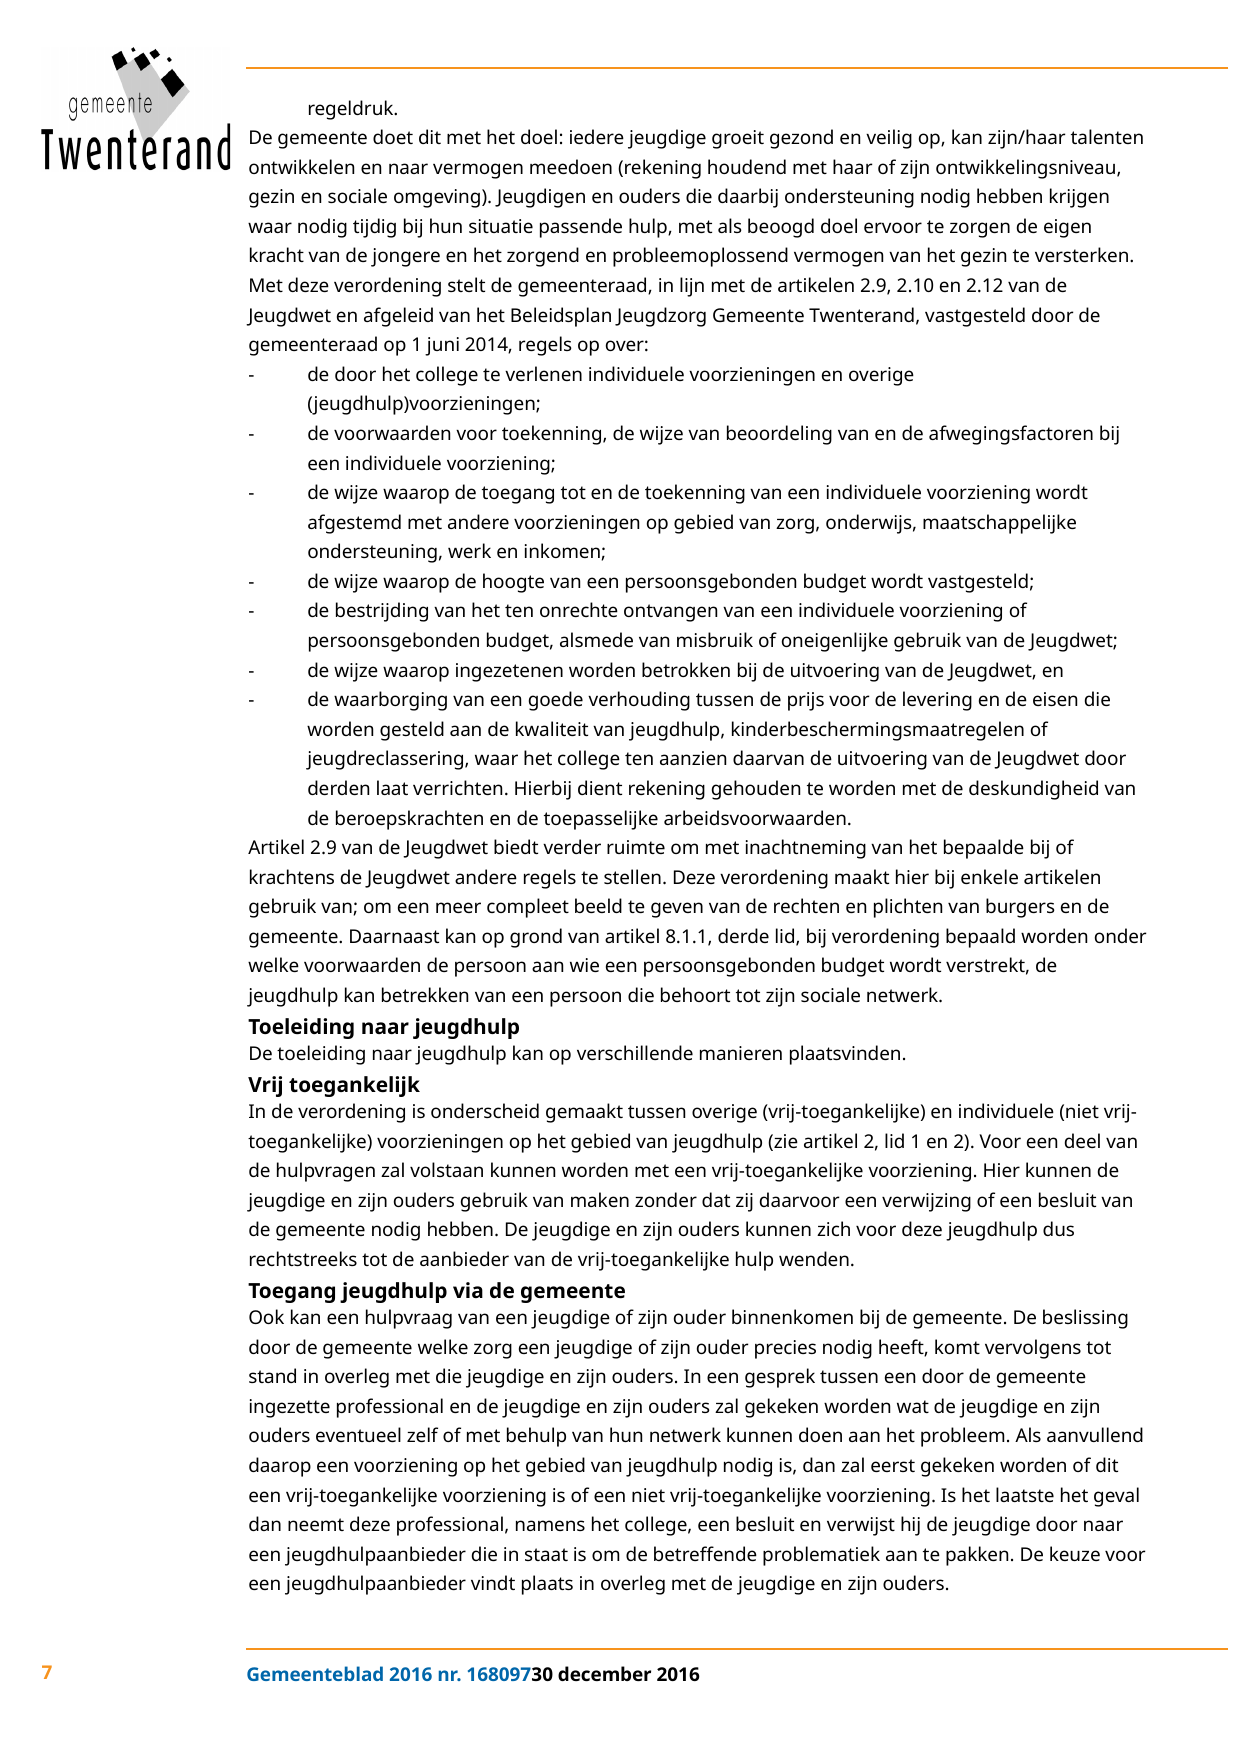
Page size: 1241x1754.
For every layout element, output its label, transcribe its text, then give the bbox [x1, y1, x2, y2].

text Jeugdwet en afgeleid van het Beleidsplan Jeugdzorg Gemeente Twenterand, vastgesteld door de gemeenteraad op 1 juni 2014, regels op over: [248, 302, 1152, 357]
text Artikel 2.9 van de Jeugdwet biedt verder ruimte om met inachtneming van het bepaalde bij of krachtens de Jeugdwet andere regels te stellen. Deze verordening maakt hier bij enkele artikelen gebruik van; om een meer compleet beeld te geven van de rechten en plichten van burgers en de gemeente. Daarnaast kan op grond van artikel 8.1.1, derde lid, bij verordening bepaald worden onder welke voorwaarden de persoon aan wie een persoonsgebonden budget wordt verstrekt, de jeugdhulp kan betrekken van een persoon die behoort tot zijn sociale netwerk. [248, 834, 1152, 1008]
list de wijze waarop ingezetenen worden betrokken bij de uitvoering van de Jeugdwet, en [248, 657, 1152, 683]
text Met deze verordening stelt de gemeenteraad, in lijn met de artikelen 2.9, 2.10 en 2.12 van de [248, 272, 1152, 298]
text Vrij toegankelijk [248, 1070, 1152, 1098]
text De toeleiding naar jeugdhulp kan op verschillende manieren plaatsvinden. [248, 1040, 1152, 1066]
text In de verordening is onderscheid gemaakt tussen overige (vrij-toegankelijke) en individuele (niet vrij-toegankelijke) voorzieningen op het gebied van jeugdhulp (zie artikel 2, lid 1 en 2). Voor een deel van de hulpvragen zal volstaan kunnen worden met een vrij-toegankelijke voorziening. Hier kunnen de jeugdige en zijn ouders gebruik van maken zonder dat zij daarvoor een verwijzing of een besluit van de gemeente nodig hebben. De jeugdige en zijn ouders kunnen zich voor deze jeugdhulp dus rechtstreeks tot de aanbieder van de vrij-toegankelijke hulp wenden. [248, 1098, 1152, 1272]
list de voorwaarden voor toekenning, de wijze van beoordeling van en de afwegingsfactoren bij een individuele voorziening; [248, 420, 1152, 476]
list de bestrijding van het ten onrechte ontvangen van een individuele voorziening of persoonsgebonden budget, alsmede van misbruik of oneigenlijke gebruik van de Jeugdwet; [248, 598, 1152, 653]
text Toeleiding naar jeugdhulp [248, 1012, 1152, 1040]
text Toegang jeugdhulp via de gemeente [248, 1276, 1152, 1304]
list de wijze waarop de hoogte van een persoonsgebonden budget wordt vastgesteld; [248, 568, 1152, 594]
text Ook kan een hulpvraag van een jeugdige of zijn ouder binnenkomen bij de gemeente. De beslissing door de gemeente welke zorg een jeugdige of zijn ouder precies nodig heeft, komt vervolgens tot stand in overleg met die jeugdige en zijn ouders. In een gesprek tussen een door de gemeente ingezette professional en de jeugdige en zijn ouders zal gekeken worden wat de jeugdige en zijn ouders eventueel zelf of met behulp van hun netwerk kunnen doen aan het probleem. Als aanvullend daarop een voorziening op het gebied van jeugdhulp nodig is, dan zal eerst gekeken worden of dit een vrij-toegankelijke voorziening is of een niet vrij-toegankelijke voorziening. Is het laatste het geval dan neemt deze professional, namens het college, een besluit en verwijst hij de jeugdige door naar een jeugdhulpaanbieder die in staat is om de betreffende problematiek aan te pakken. De keuze voor een jeugdhulpaanbieder vindt plaats in overleg met de jeugdige en zijn ouders. [248, 1304, 1152, 1596]
list regeldruk. [248, 95, 1152, 121]
list de door het college te verlenen individuele voorzieningen en overige (jeugdhulp)voorzieningen; [248, 361, 1152, 416]
list de wijze waarop de toegang tot en de toekenning van een individuele voorziening wordt afgestemd met andere voorzieningen op gebied van zorg, onderwijs, maatschappelijke ondersteuning, werk en inkomen; [248, 479, 1152, 564]
picture [41, 47, 231, 172]
list de waarborging van een goede verhouding tussen de prijs voor de levering en de eisen die worden gesteld aan de kwaliteit van jeugdhulp, kinderbeschermingsmaatregelen of jeugdreclassering, waar het college ten aanzien daarvan de uitvoering van de Jeugdwet door derden laat verrichten. Hierbij dient rekening gehouden te worden met de deskundigheid van de beroepskrachten en de toepasselijke arbeidsvoorwaarden. [248, 686, 1152, 831]
text De gemeente doet dit met het doel: iedere jeugdige groeit gezond en veilig op, kan zijn/haar talenten ontwikkelen en naar vermogen meedoen (rekening houdend met haar of zijn ontwikkelingsniveau, gezin en sociale omgeving). Jeugdigen en ouders die daarbij ondersteuning nodig hebben krijgen waar nodig tijdig bij hun situatie passende hulp, met als beoogd doel ervoor te zorgen de eigen kracht van de jongere en het zorgend en probleemoplossend vermogen van het gezin te versterken. [248, 124, 1152, 268]
